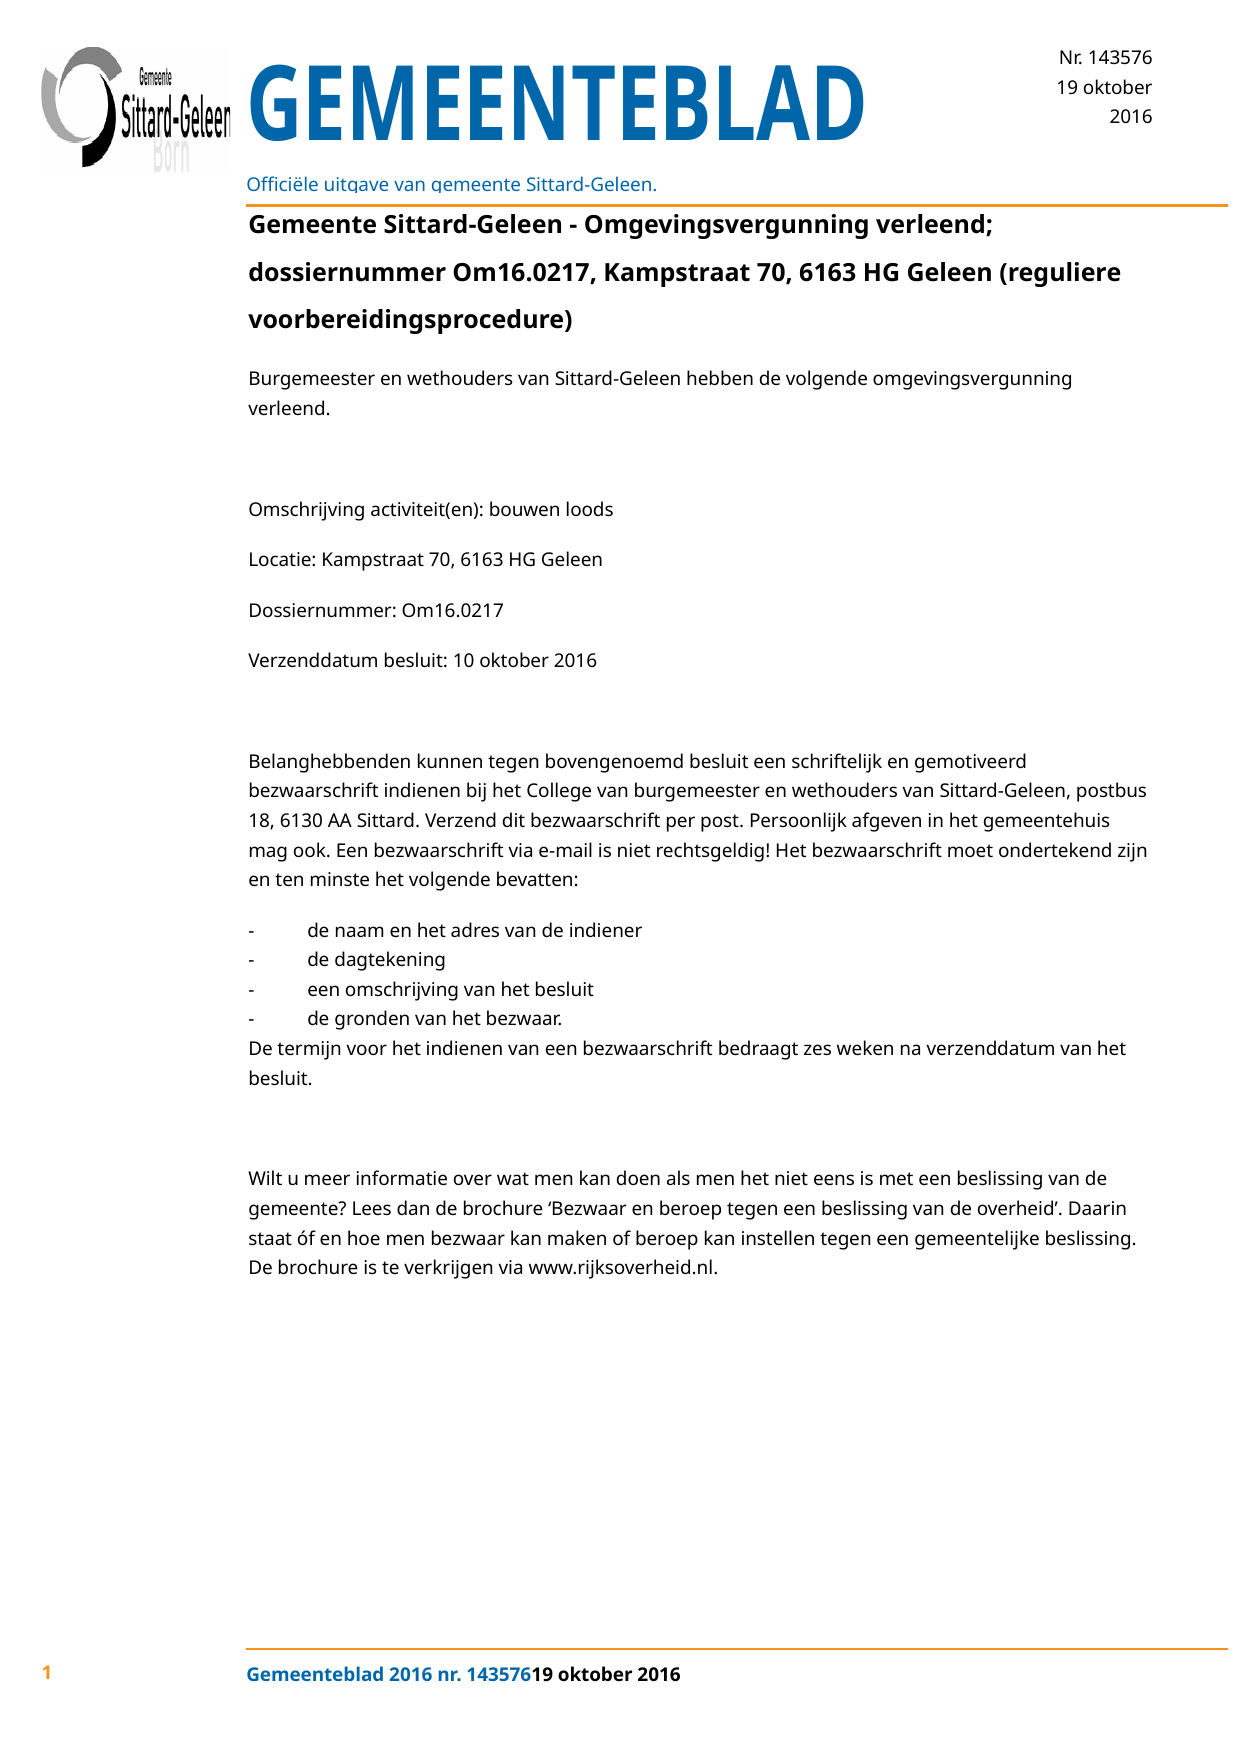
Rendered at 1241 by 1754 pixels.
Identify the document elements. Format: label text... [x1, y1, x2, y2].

list de dagtekening [248, 946, 1152, 972]
list een omschrijving van het besluit [248, 976, 1152, 1002]
text Verzenddatum besluit: 10 oktober 2016 [248, 647, 1152, 673]
text Belanghebbenden kunnen tegen bovengenoemd besluit een schriftelijk en gemotiveerd bezwaarschrift indienen bij het College van burgemeester en wethouders van Sittard-Geleen, postbus 18, 6130 AA Sittard. Verzend dit bezwaarschrift per post. Persoonlijk afgeven in het gemeentehuis mag ook. Een bezwaarschrift via e-mail is niet rechtsgeldig! Het bezwaarschrift moet ondertekend zijn en ten minste het volgende bevatten: [248, 748, 1152, 892]
text Dossiernummer: Om16.0217 [248, 597, 1152, 622]
text Wilt u meer informatie over wat men kan doen als men het niet eens is met een beslissing van de gemeente? Lees dan de brochure ‘Bezwaar en beroep tegen een beslissing van de overheid’. Daarin staat óf en hoe men bezwaar kan maken of beroep kan instellen tegen een gemeentelijke beslissing. De brochure is te verkrijgen via www.rijksoverheid.nl. [248, 1166, 1152, 1280]
text Omschrijving activiteit(en): bouwen loods [248, 496, 1152, 522]
text Locatie: Kampstraat 70, 6163 HG Geleen [248, 546, 1152, 572]
list de gronden van het bezwaar. [248, 1006, 1152, 1031]
list de naam en het adres van de indiener [248, 917, 1152, 942]
text Burgemeester en wethouders van Sittard-Geleen hebben de volgende omgevingsvergunning verleend. [248, 366, 1152, 421]
picture [41, 47, 231, 172]
text Gemeente Sittard-Geleen - Omgevingsvergunning verleend; dossiernummer Om16.0217, Kampstraat 70, 6163 HG Geleen (reguliere voorbereidingsprocedure) [248, 207, 1152, 336]
text De termijn voor het indienen van een bezwaarschrift bedraagt zes weken na verzenddatum van het besluit. [248, 1035, 1152, 1090]
